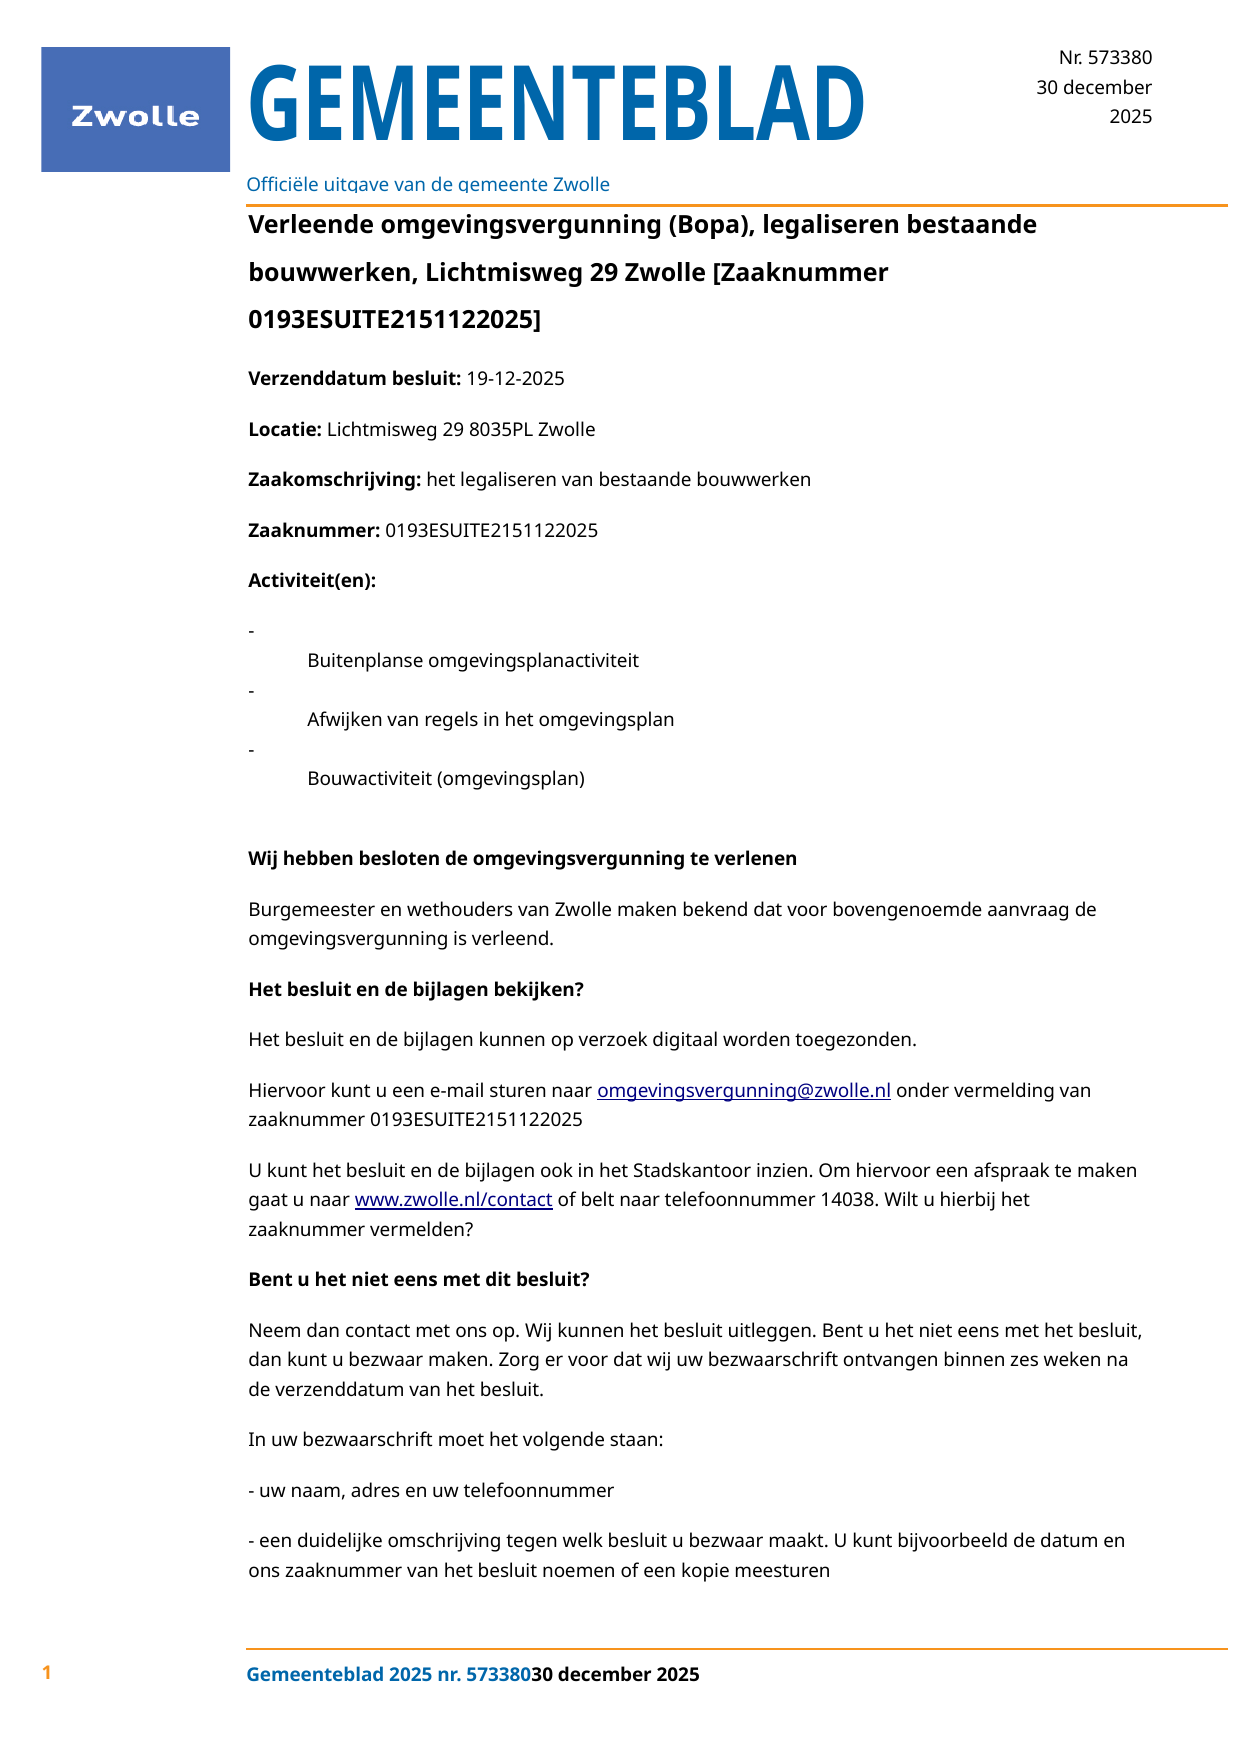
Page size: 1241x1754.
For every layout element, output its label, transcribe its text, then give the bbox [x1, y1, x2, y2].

picture [41, 47, 231, 172]
text Verleende omgevingsvergunning (Bopa), legaliseren bestaande bouwwerken, Lichtmisweg 29 Zwolle [Zaaknummer 0193ESUITE2151122025] [248, 207, 1152, 336]
text - uw naam, adres en uw telefoonnummer [248, 1477, 1152, 1502]
text Zaaknummer: 0193ESUITE2151122025 [248, 517, 1152, 542]
list Bouwactiviteit (omgevingsplan) [248, 766, 1152, 791]
text Burgemeester en wethouders van Zwolle maken bekend dat voor bovengenoemde aanvraag de omgevingsvergunning is verleend. [248, 896, 1152, 951]
text Zaakomschrijving: het legaliseren van bestaande bouwwerken [248, 466, 1152, 492]
text Bent u het niet eens met dit besluit? [248, 1266, 1152, 1292]
text Het besluit en de bijlagen bekijken? [248, 976, 1152, 1002]
list Buitenplanse omgevingsplanactiviteit [248, 647, 1152, 673]
text In uw bezwaarschrift moet het volgende staan: [248, 1426, 1152, 1452]
text Neem dan contact met ons op. Wij kunnen het besluit uitleggen. Bent u het niet eens met het besluit, dan kunt u bezwaar maken. Zorg er voor dat wij uw bezwaarschrift ontvangen binnen zes weken na de verzenddatum van het besluit. [248, 1317, 1152, 1402]
text Verzenddatum besluit: 19-12-2025 [248, 366, 1152, 391]
text - een duidelijke omschrijving tegen welk besluit u bezwaar maakt. U kunt bijvoorbeeld de datum en ons zaaknummer van het besluit noemen of een kopie meesturen [248, 1527, 1152, 1582]
text Activiteit(en): [248, 567, 1152, 593]
text Wij hebben besloten de omgevingsvergunning te verlenen [248, 846, 1152, 871]
list Afwijken van regels in het omgevingsplan [248, 706, 1152, 732]
text Het besluit en de bijlagen kunnen op verzoek digitaal worden toegezonden. [248, 1026, 1152, 1052]
text U kunt het besluit en de bijlagen ook in het Stadskantoor inzien. Om hiervoor een afspraak te maken gaat u naar www.zwolle.nl/contact of belt naar telefoonnummer 14038. Wilt u hierbij het zaaknummer vermelden? [248, 1157, 1152, 1242]
text Hiervoor kunt u een e-mail sturen naar omgevingsvergunning@zwolle.nl onder vermelding van zaaknummer 0193ESUITE2151122025 [248, 1077, 1152, 1132]
text Locatie: Lichtmisweg 29 8035PL Zwolle [248, 416, 1152, 442]
